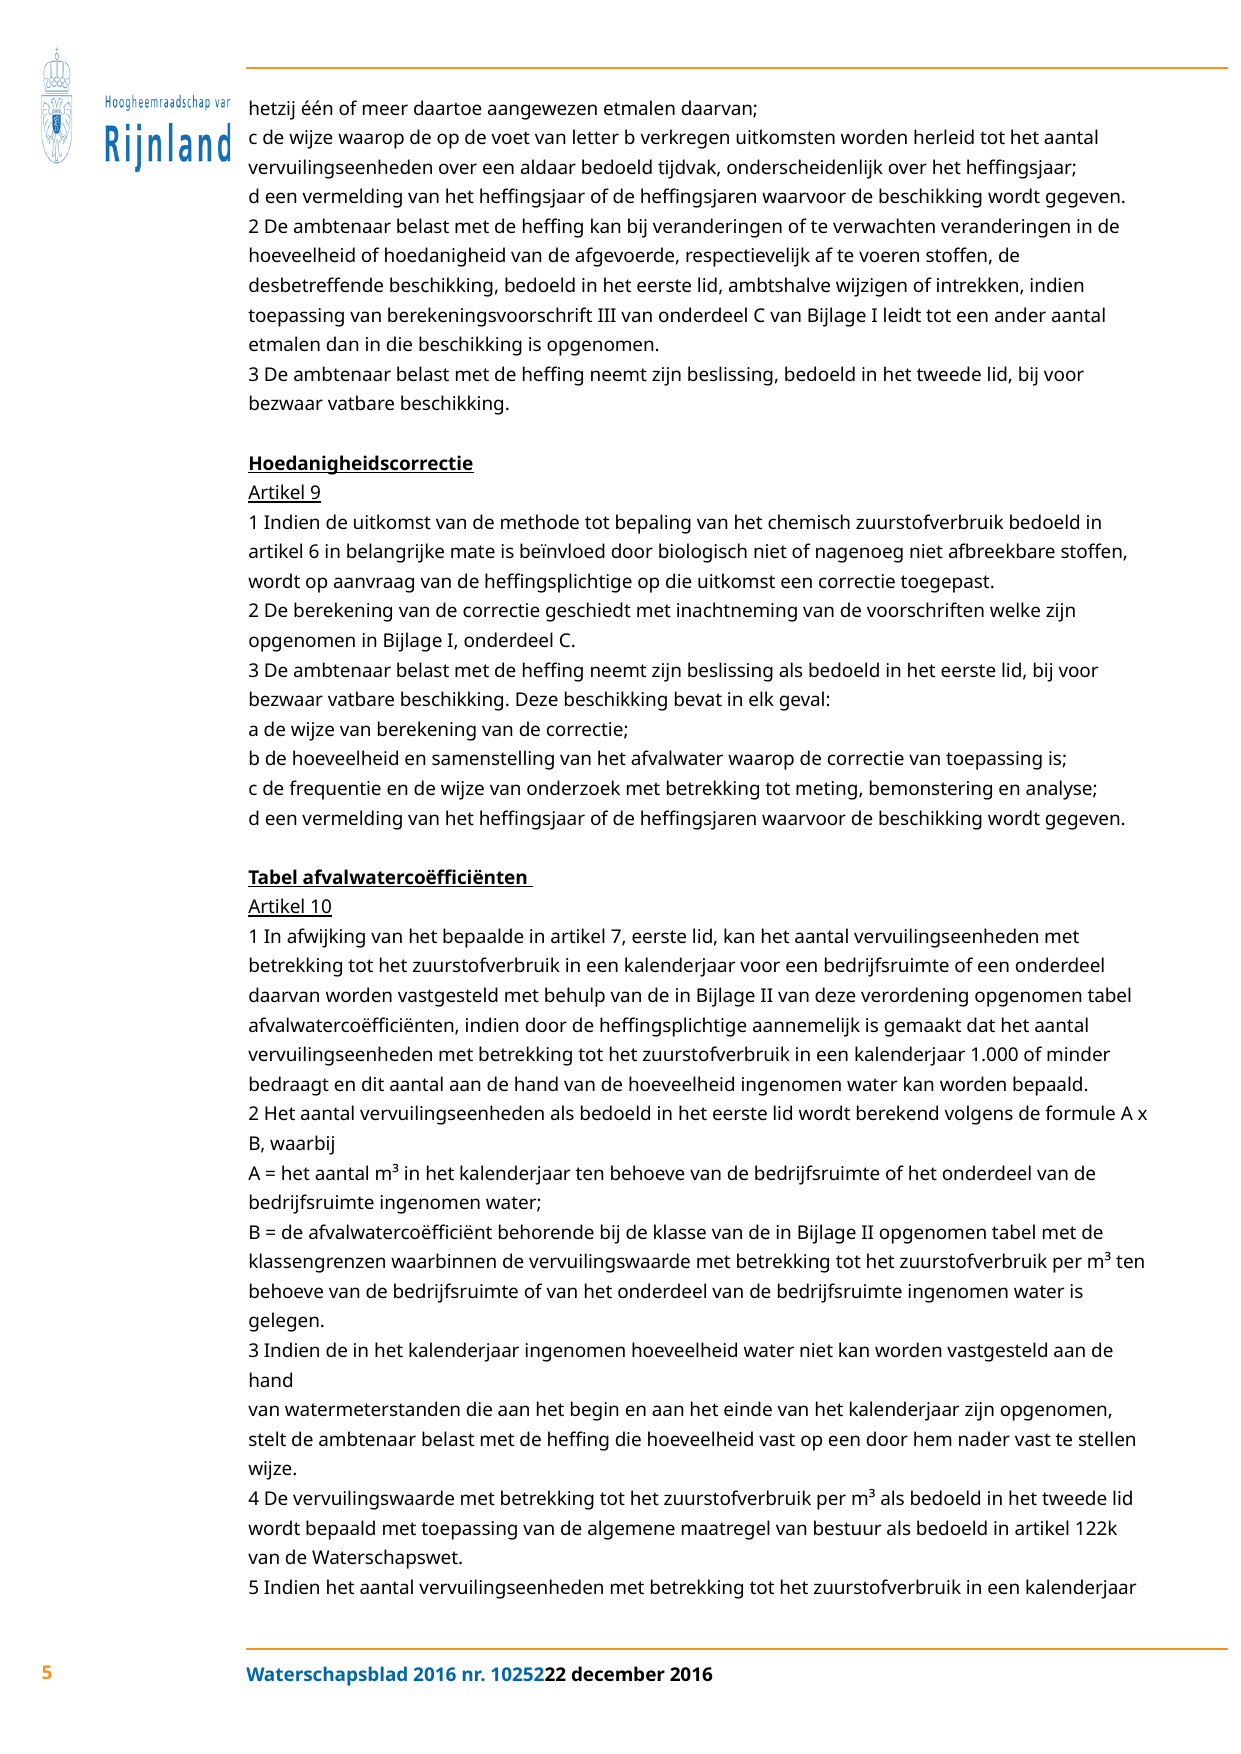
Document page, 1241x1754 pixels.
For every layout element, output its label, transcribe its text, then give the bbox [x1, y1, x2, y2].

text bezwaar vatbare beschikking. Deze beschikking bevat in elk geval: [248, 686, 1152, 712]
text Artikel 10 [248, 893, 1152, 919]
text Hoedanigheidscorrectie [248, 450, 1152, 476]
text 3 De ambtenaar belast met de heffing neemt zijn beslissing als bedoeld in het eerste lid, bij voor [248, 657, 1152, 683]
text 2 Het aantal vervuilingseenheden als bedoeld in het eerste lid wordt berekend volgens de formule A x [248, 1101, 1152, 1126]
text Tabel afvalwatercoëfficiënten [248, 864, 1152, 890]
text A = het aantal m³ in het kalenderjaar ten behoeve van de bedrijfsruimte of het onderdeel van de bedrijfsruimte ingenomen water; [248, 1160, 1152, 1215]
text betrekking tot het zuurstofverbruik in een kalenderjaar voor een bedrijfsruimte of een onderdeel daarvan worden vastgesteld met behulp van de in Bijlage II van deze verordening opgenomen tabel afvalwatercoëfficiënten, indien door de heffingsplichtige aannemelijk is gemaakt dat het aantal vervuilingseenheden met betrekking tot het zuurstofverbruik in een kalenderjaar 1.000 of minder bedraagt en dit aantal aan de hand van de hoeveelheid ingenomen water kan worden bepaald. [248, 953, 1152, 1097]
text 5 Indien het aantal vervuilingseenheden met betrekking tot het zuurstofverbruik in een kalenderjaar [248, 1574, 1152, 1600]
text van watermeterstanden die aan het begin en aan het einde van het kalenderjaar zijn opgenomen, stelt de ambtenaar belast met de heffing die hoeveelheid vast op een door hem nader vast te stellen wijze. [248, 1396, 1152, 1481]
text c de frequentie en de wijze van onderzoek met betrekking tot meting, bemonstering en analyse; [248, 775, 1152, 801]
text Artikel 9 [248, 479, 1152, 505]
text 2 De ambtenaar belast met de heffing kan bij veranderingen of te verwachten veranderingen in de hoeveelheid of hoedanigheid van de afgevoerde, respectievelijk af te voeren stoffen, de desbetreffende beschikking, bedoeld in het eerste lid, ambtshalve wijzigen of intrekken, indien toepassing van berekeningsvoorschrift III van onderdeel C van Bijlage I leidt tot een ander aantal etmalen dan in die beschikking is opgenomen. [248, 213, 1152, 357]
text 3 Indien de in het kalenderjaar ingenomen hoeveelheid water niet kan worden vastgesteld aan de hand [248, 1337, 1152, 1393]
text 1 Indien de uitkomst van de methode tot bepaling van het chemisch zuurstofverbruik bedoeld in [248, 509, 1152, 535]
text 3 De ambtenaar belast met de heffing neemt zijn beslissing, bedoeld in het tweede lid, bij voor bezwaar vatbare beschikking. [248, 361, 1152, 416]
text 1 In afwijking van het bepaalde in artikel 7, eerste lid, kan het aantal vervuilingseenheden met [248, 923, 1152, 949]
text 4 De vervuilingswaarde met betrekking tot het zuurstofverbruik per m³ als bedoeld in het tweede lid [248, 1485, 1152, 1511]
text opgenomen in Bijlage I, onderdeel C. [248, 627, 1152, 653]
picture [41, 47, 231, 172]
text d een vermelding van het heffingsjaar of de heffingsjaren waarvoor de beschikking wordt gegeven. [248, 183, 1152, 209]
text a de wijze van berekening van de correctie; [248, 716, 1152, 742]
text B, waarbij [248, 1130, 1152, 1156]
text b de hoeveelheid en samenstelling van het afvalwater waarop de correctie van toepassing is; [248, 746, 1152, 771]
text B = de afvalwatercoëfficiënt behorende bij de klasse van de in Bijlage II opgenomen tabel met de klassengrenzen waarbinnen de vervuilingswaarde met betrekking tot het zuurstofverbruik per m³ ten behoeve van de bedrijfsruimte of van het onderdeel van de bedrijfsruimte ingenomen water is gelegen. [248, 1219, 1152, 1333]
text wordt bepaald met toepassing van de algemene maatregel van bestuur als bedoeld in artikel 122k van de Waterschapswet. [248, 1515, 1152, 1570]
text d een vermelding van het heffingsjaar of de heffingsjaren waarvoor de beschikking wordt gegeven. [248, 805, 1152, 831]
text artikel 6 in belangrijke mate is beïnvloed door biologisch niet of nagenoeg niet afbreekbare stoffen, wordt op aanvraag van de heffingsplichtige op die uitkomst een correctie toegepast. [248, 538, 1152, 594]
text c de wijze waarop de op de voet van letter b verkregen uitkomsten worden herleid tot het aantal vervuilingseenheden over een aldaar bedoeld tijdvak, onderscheidenlijk over het heffingsjaar; [248, 124, 1152, 180]
text hetzij één of meer daartoe aangewezen etmalen daarvan; [248, 95, 1152, 121]
text 2 De berekening van de correctie geschiedt met inachtneming van de voorschriften welke zijn [248, 598, 1152, 623]
